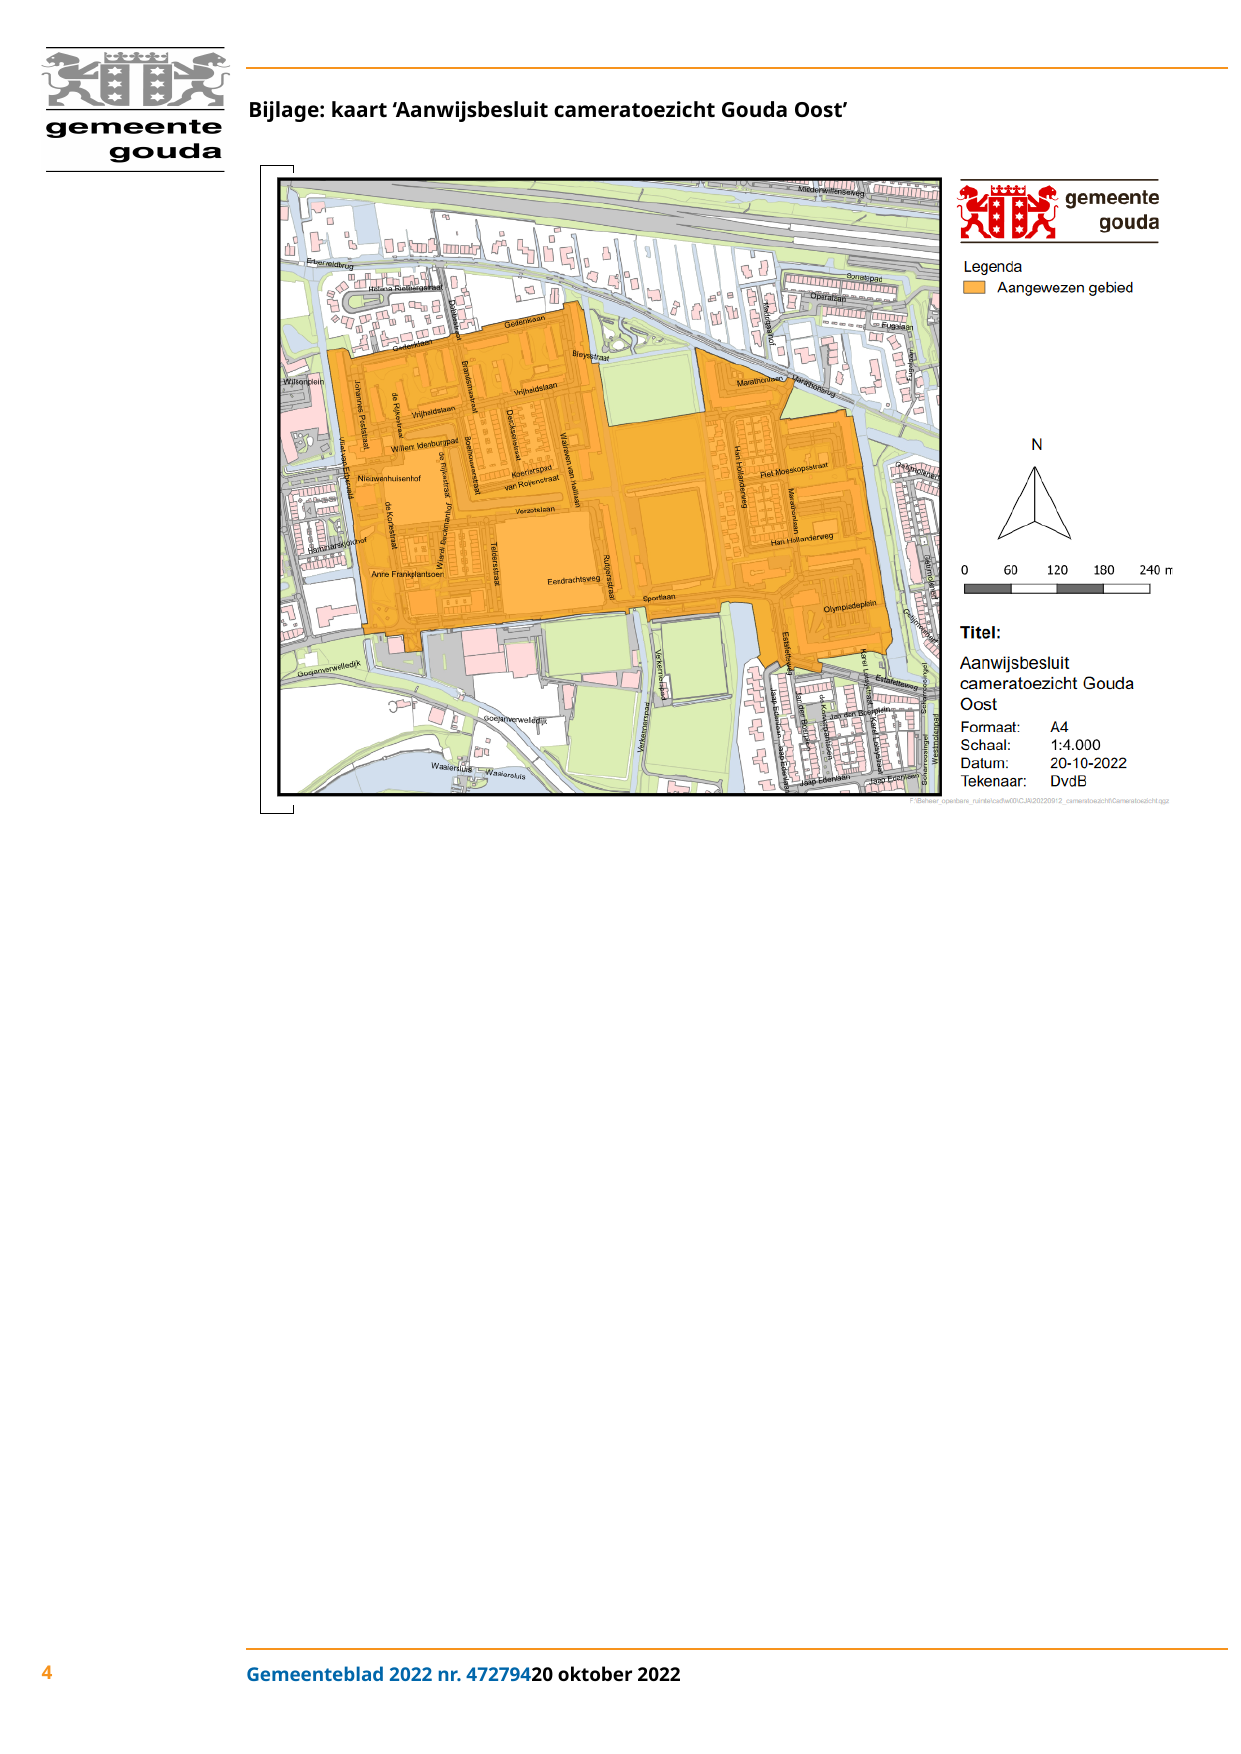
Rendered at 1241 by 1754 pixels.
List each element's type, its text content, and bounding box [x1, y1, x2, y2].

picture [41, 47, 231, 172]
picture [268, 173, 1173, 805]
text Bijlage: kaart ‘Aanwijsbesluit cameratoezicht Gouda Oost’ [248, 95, 1152, 123]
